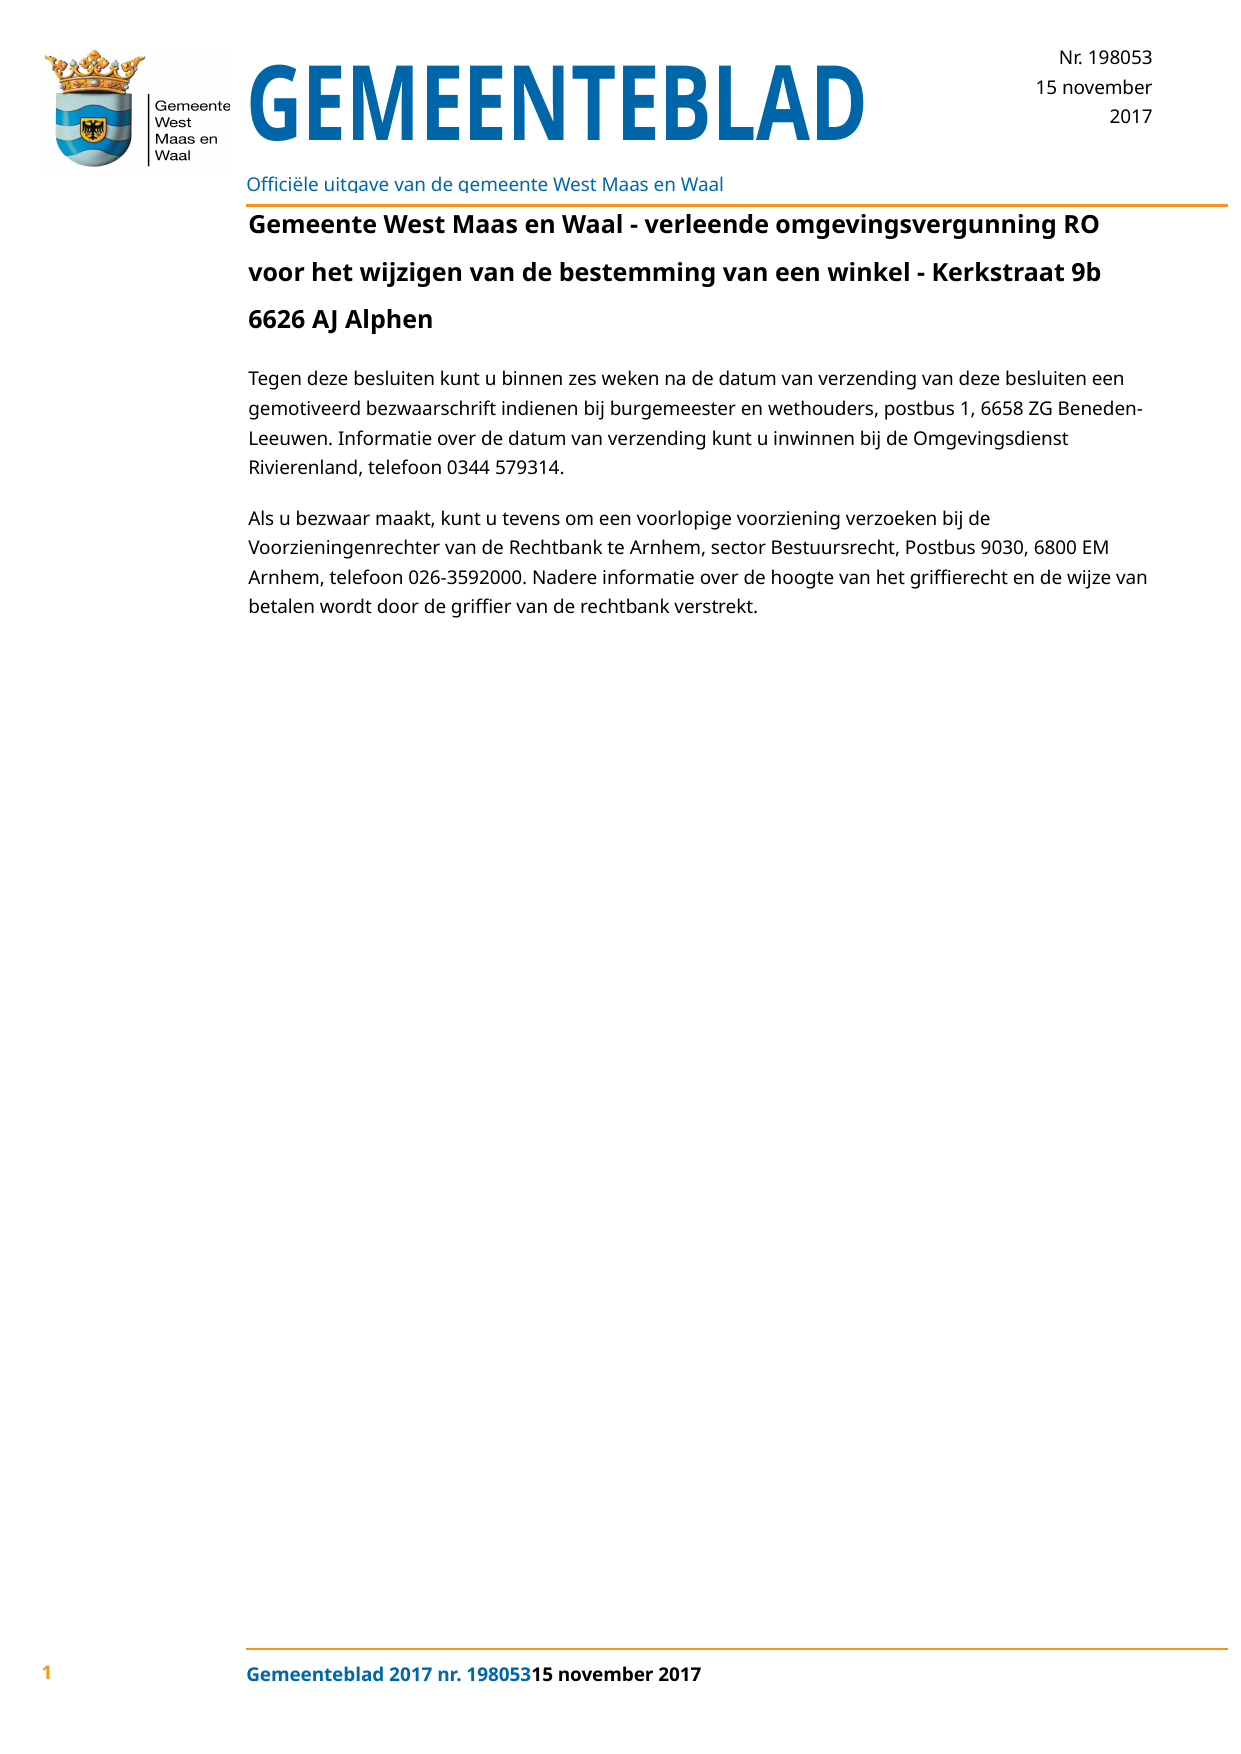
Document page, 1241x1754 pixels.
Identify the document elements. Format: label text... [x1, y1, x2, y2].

text Gemeente West Maas en Waal - verleende omgevingsvergunning RO voor het wijzigen van de bestemming van een winkel - Kerkstraat 9b 6626 AJ Alphen [248, 207, 1152, 336]
text Als u bezwaar maakt, kunt u tevens om een voorlopige voorziening verzoeken bij de Voorzieningenrechter van de Rechtbank te Arnhem, sector Bestuursrecht, Postbus 9030, 6800 EM Arnhem, telefoon 026-3592000. Nadere informatie over de hoogte van het griffierecht en de wijze van betalen wordt door de griffier van de rechtbank verstrekt. [248, 505, 1152, 619]
text Tegen deze besluiten kunt u binnen zes weken na de datum van verzending van deze besluiten een gemotiveerd bezwaarschrift indienen bij burgemeester en wethouders, postbus 1, 6658 ZG Beneden-Leeuwen. Informatie over de datum van verzending kunt u inwinnen bij de Omgevingsdienst Rivierenland, telefoon 0344 579314. [248, 366, 1152, 480]
picture [41, 47, 231, 172]
